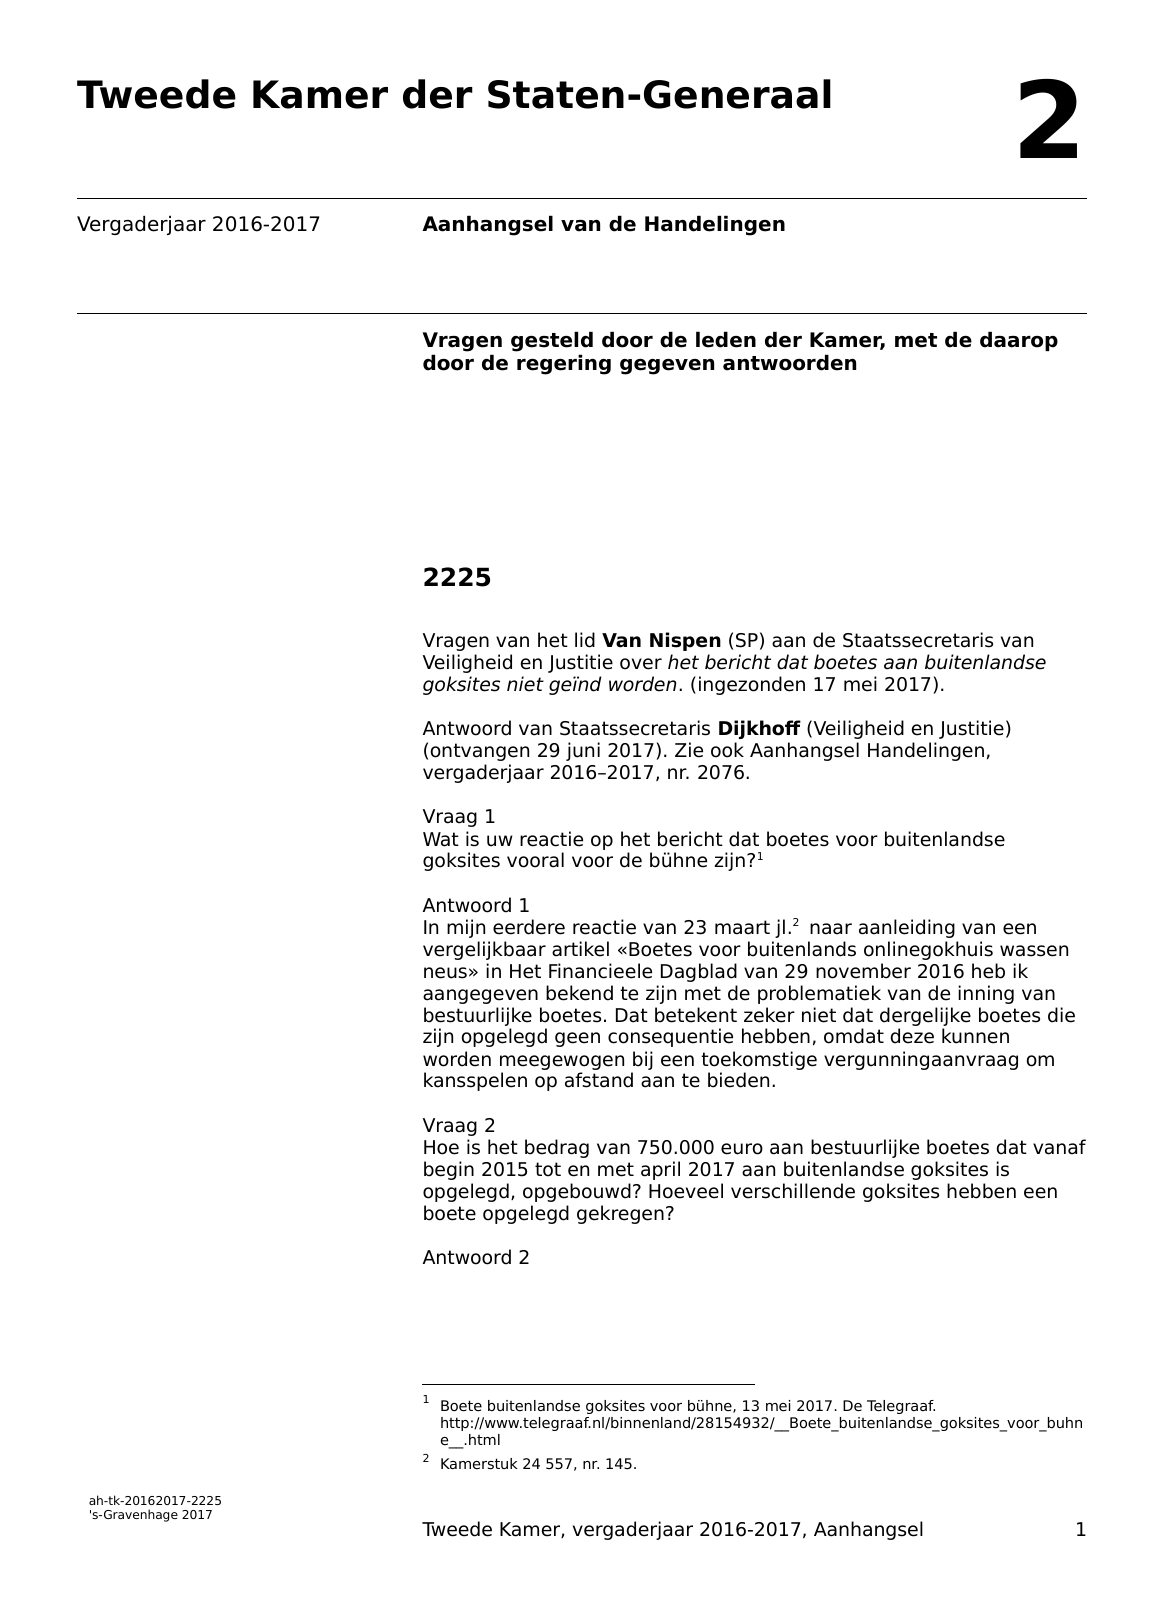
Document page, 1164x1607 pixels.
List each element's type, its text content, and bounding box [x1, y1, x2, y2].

text Kamerstuk 24 557, nr. 145. [422, 1452, 1087, 1474]
table_cell Vergaderjaar 2016-2017 [77, 199, 422, 313]
text In mijn eerdere reactie van 23 maart jl. naar aanleiding van een vergelijkbaar artikel «Boetes voor buitenlands onlinegokhuis wassen neus» in Het Financieele Dagblad van 29 november 2016 heb ik aangegeven bekend te zijn met de problematiek van de inning van bestuurlijke boetes. Dat betekent zeker niet dat dergelijke boetes die zijn opgelegd geen consequentie hebben, omdat deze kunnen worden meegewogen bij een toekomstige vergunningaanvraag om kansspelen op afstand aan te bieden. [422, 917, 1087, 1092]
table_cell Vragen gesteld door de leden der Kamer, met de daarop door de regering gegeven antwoorden [422, 314, 1087, 375]
text Hoe is het bedrag van 750.000 euro aan bestuurlijke boetes dat vanaf begin 2015 tot en met april 2017 aan buitenlandse goksites is opgelegd, opgebouwd? Hoeveel verschillende goksites hebben een boete opgelegd gekregen? [422, 1137, 1087, 1224]
table_header 2 [886, 59, 1087, 198]
text Antwoord van Staatssecretaris Dijkhoff (Veiligheid en Justitie) (ontvangen 29 juni 2017). Zie ook Aanhangsel Handelingen, vergaderjaar 2016–2017, nr. 2076. [422, 718, 1087, 784]
text Antwoord 2 [422, 1247, 1087, 1269]
text Antwoord 1 [422, 894, 1087, 917]
text Vraag 1 [422, 806, 1087, 828]
text 's-Gravenhage 2017 [88, 1508, 323, 1522]
table_cell Aanhangsel van de Handelingen [422, 199, 1087, 313]
text Vragen van het lid Van Nispen (SP) aan de Staatssecretaris van Veiligheid en Justitie over het bericht dat boetes aan buitenlandse goksites niet geïnd worden. (ingezonden 17 mei 2017). [422, 630, 1087, 696]
text ah-tk-20162017-2225 [88, 1494, 323, 1508]
table_cell [77, 314, 422, 375]
table_header Tweede Kamer der Staten-Generaal [77, 59, 886, 198]
text 2225 [422, 563, 1087, 592]
text Wat is uw reactie op het bericht dat boetes voor buitenlandse goksites vooral voor de bühne zijn? [422, 828, 1087, 872]
text Boete buitenlandse goksites voor bühne, 13 mei 2017. De Telegraaf. http://www.telegraaf.nl/binnenland/28154932/__Boete_buitenlandse_goksites_voor_buhne__.html [422, 1393, 1087, 1449]
text Vraag 2 [422, 1114, 1087, 1137]
